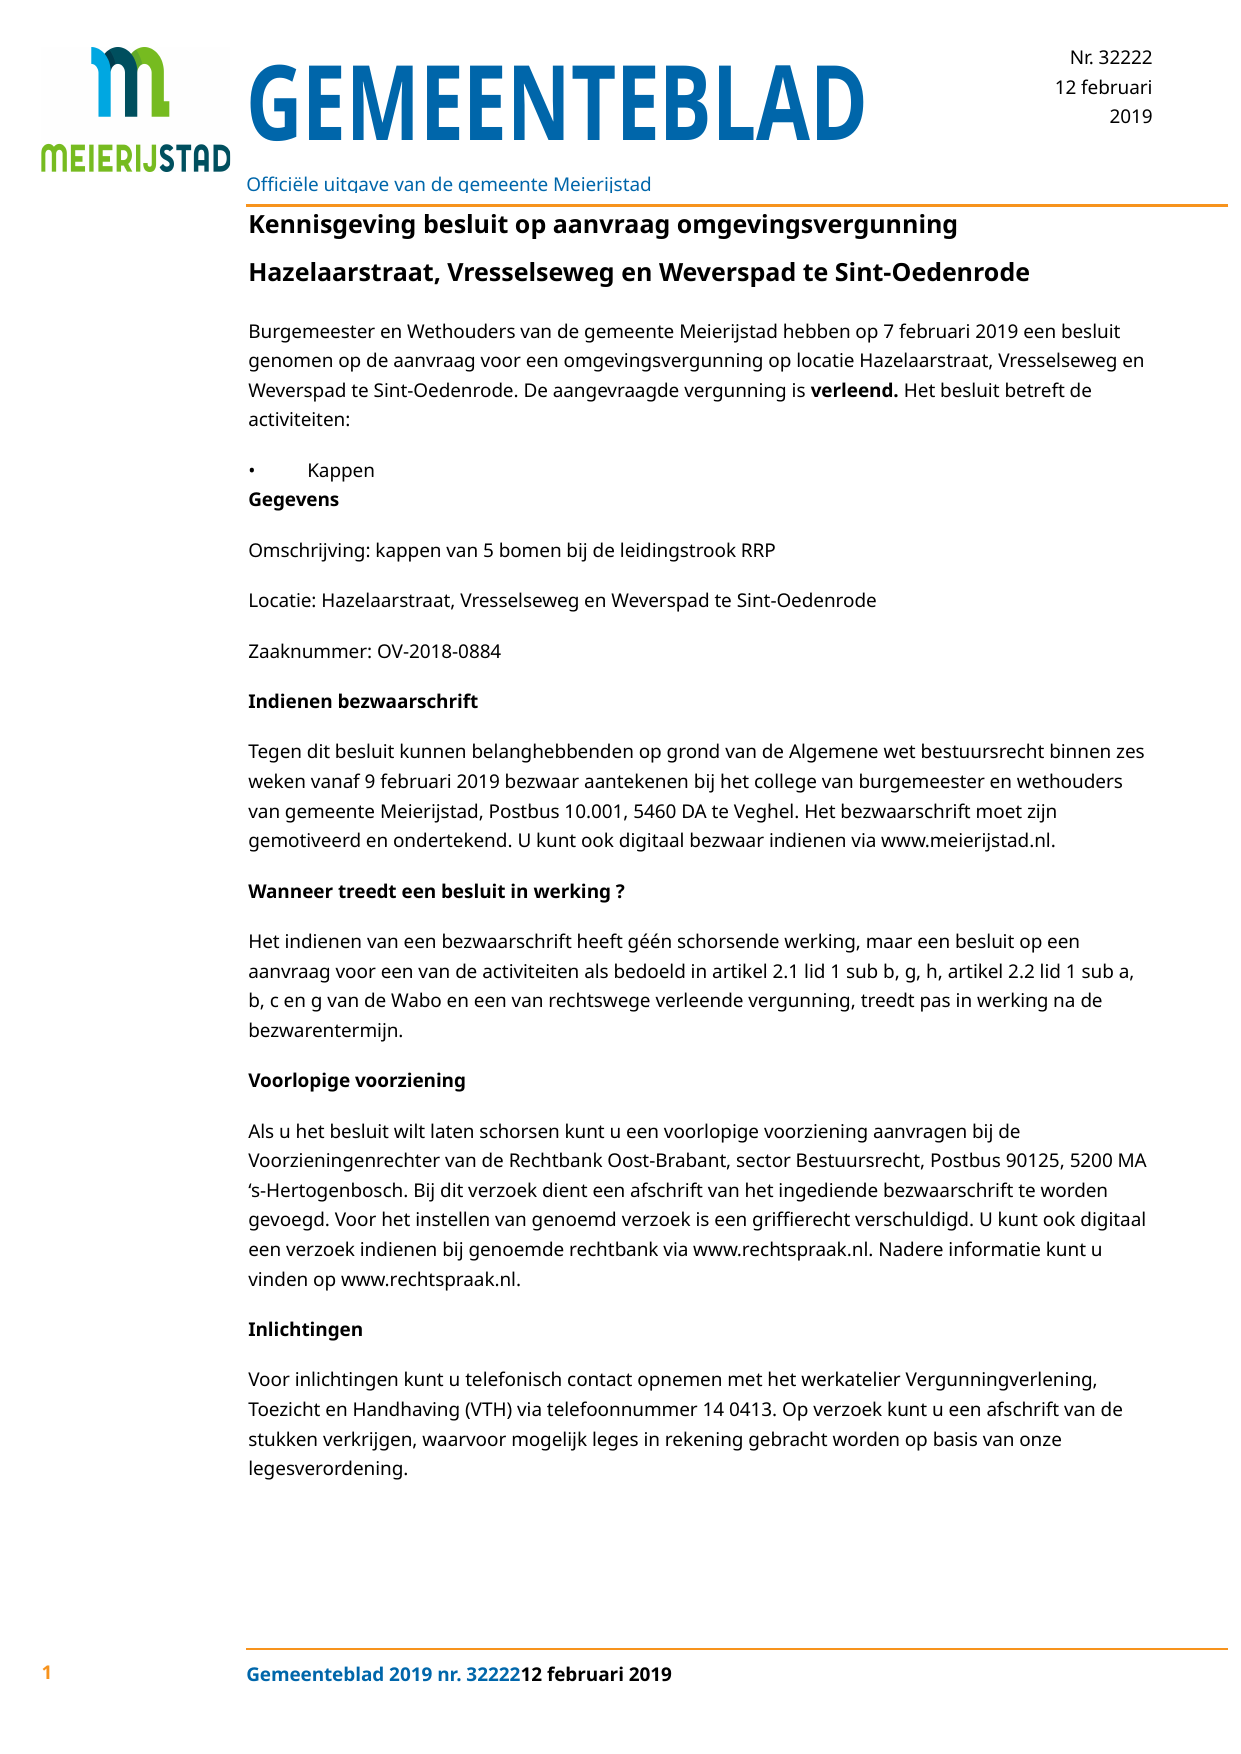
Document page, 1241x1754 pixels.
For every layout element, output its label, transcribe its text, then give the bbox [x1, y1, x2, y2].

text Omschrijving: kappen van 5 bomen bij de leidingstrook RRP [248, 537, 1152, 563]
text Burgemeester en Wethouders van de gemeente Meierijstad hebben op 7 februari 2019 een besluit genomen op de aanvraag voor een omgevingsvergunning op locatie Hazelaarstraat, Vresselseweg en Weverspad te Sint-Oedenrode. De aangevraagde vergunning is verleend. Het besluit betreft de activiteiten: [248, 318, 1152, 432]
text Locatie: Hazelaarstraat, Vresselseweg en Weverspad te Sint-Oedenrode [248, 587, 1152, 613]
list Kappen [248, 457, 1152, 483]
text Inlichtingen [248, 1316, 1152, 1342]
text Zaaknummer: OV-2018-0884 [248, 638, 1152, 664]
text Voor inlichtingen kunt u telefonisch contact opnemen met het werkatelier Vergunningverlening, Toezicht en Handhaving (VTH) via telefoonnummer 14 0413. Op verzoek kunt u een afschrift van de stukken verkrijgen, waarvoor mogelijk leges in rekening gebracht worden op basis van onze legesverordening. [248, 1367, 1152, 1481]
text Als u het besluit wilt laten schorsen kunt u een voorlopige voorziening aanvragen bij de Voorzieningenrechter van de Rechtbank Oost-Brabant, sector Bestuursrecht, Postbus 90125, 5200 MA ‘s-Hertogenbosch. Bij dit verzoek dient een afschrift van het ingediende bezwaarschrift te worden gevoegd. Voor het instellen van genoemd verzoek is een griffierecht verschuldigd. U kunt ook digitaal een verzoek indienen bij genoemde rechtbank via www.rechtspraak.nl. Nadere informatie kunt u vinden op www.rechtspraak.nl. [248, 1118, 1152, 1292]
picture [41, 47, 231, 172]
text Het indienen van een bezwaarschrift heeft géén schorsende werking, maar een besluit op een aanvraag voor een van de activiteiten als bedoeld in artikel 2.1 lid 1 sub b, g, h, artikel 2.2 lid 1 sub a, b, c en g van de Wabo en een van rechtswege verleende vergunning, treedt pas in werking na de bezwarentermijn. [248, 928, 1152, 1043]
text Kennisgeving besluit op aanvraag omgevingsvergunning Hazelaarstraat, Vresselseweg en Weverspad te Sint-Oedenrode [248, 207, 1152, 288]
text Wanneer treedt een besluit in werking ? [248, 878, 1152, 904]
text Indienen bezwaarschrift [248, 688, 1152, 714]
text Tegen dit besluit kunnen belanghebbenden op grond van de Algemene wet bestuursrecht binnen zes weken vanaf 9 februari 2019 bezwaar aantekenen bij het college van burgemeester en wethouders van gemeente Meierijstad, Postbus 10.001, 5460 DA te Veghel. Het bezwaarschrift moet zijn gemotiveerd en ondertekend. U kunt ook digitaal bezwaar indienen via www.meierijstad.nl. [248, 739, 1152, 853]
text Gegevens [248, 487, 1152, 512]
text Voorlopige voorziening [248, 1067, 1152, 1093]
